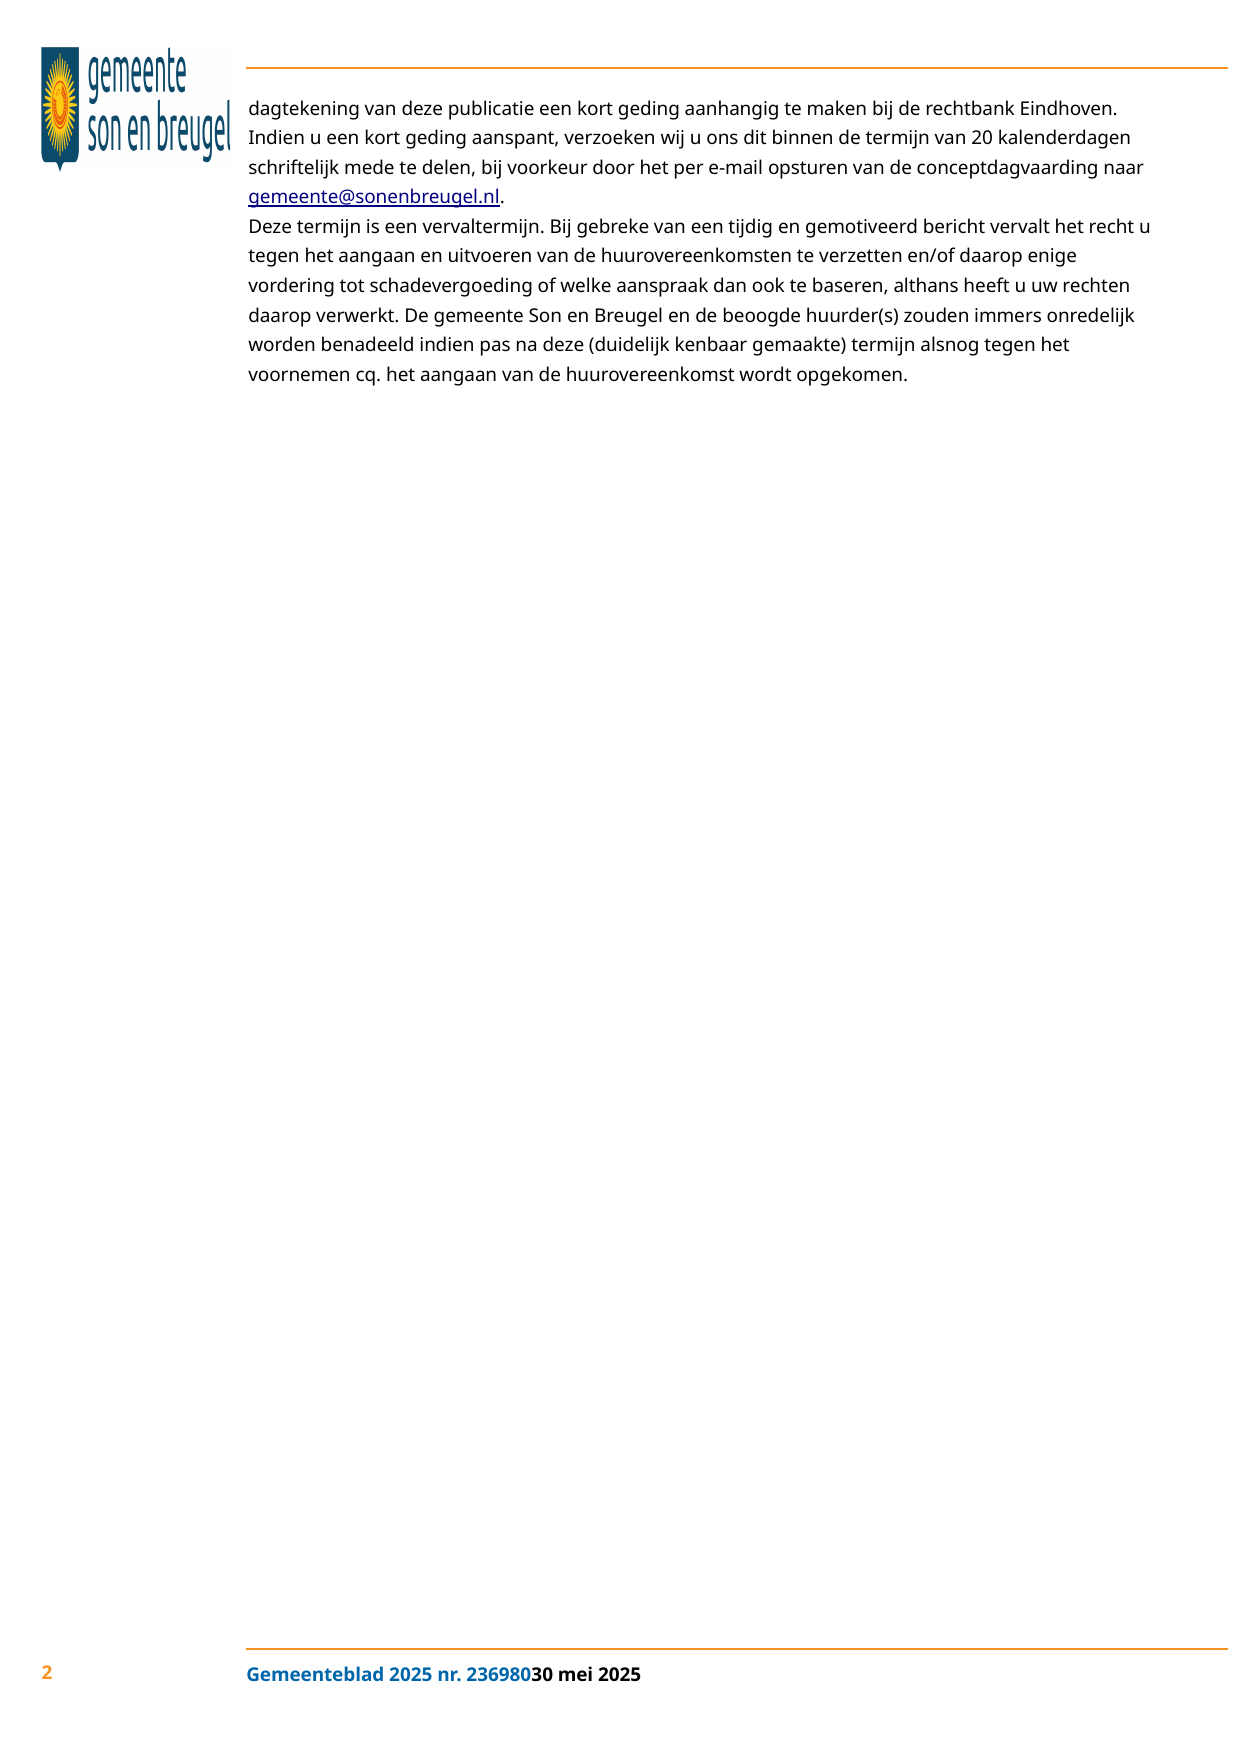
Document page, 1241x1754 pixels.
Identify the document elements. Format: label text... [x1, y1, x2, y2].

picture [41, 47, 231, 172]
text dagtekening van deze publicatie een kort geding aanhangig te maken bij de rechtbank Eindhoven. Indien u een kort geding aanspant, verzoeken wij u ons dit binnen de termijn van 20 kalenderdagen schriftelijk mede te delen, bij voorkeur door het per e-mail opsturen van de conceptdagvaarding naar gemeente@sonenbreugel.nl. [248, 95, 1152, 209]
text Deze termijn is een vervaltermijn. Bij gebreke van een tijdig en gemotiveerd bericht vervalt het recht u tegen het aangaan en uitvoeren van de huurovereenkomsten te verzetten en/of daarop enige vordering tot schadevergoeding of welke aanspraak dan ook te baseren, althans heeft u uw rechten daarop verwerkt. De gemeente Son en Breugel en de beoogde huurder(s) zouden immers onredelijk worden benadeeld indien pas na deze (duidelijk kenbaar gemaakte) termijn alsnog tegen het voornemen cq. het aangaan van de huurovereenkomst wordt opgekomen. [248, 213, 1152, 387]
